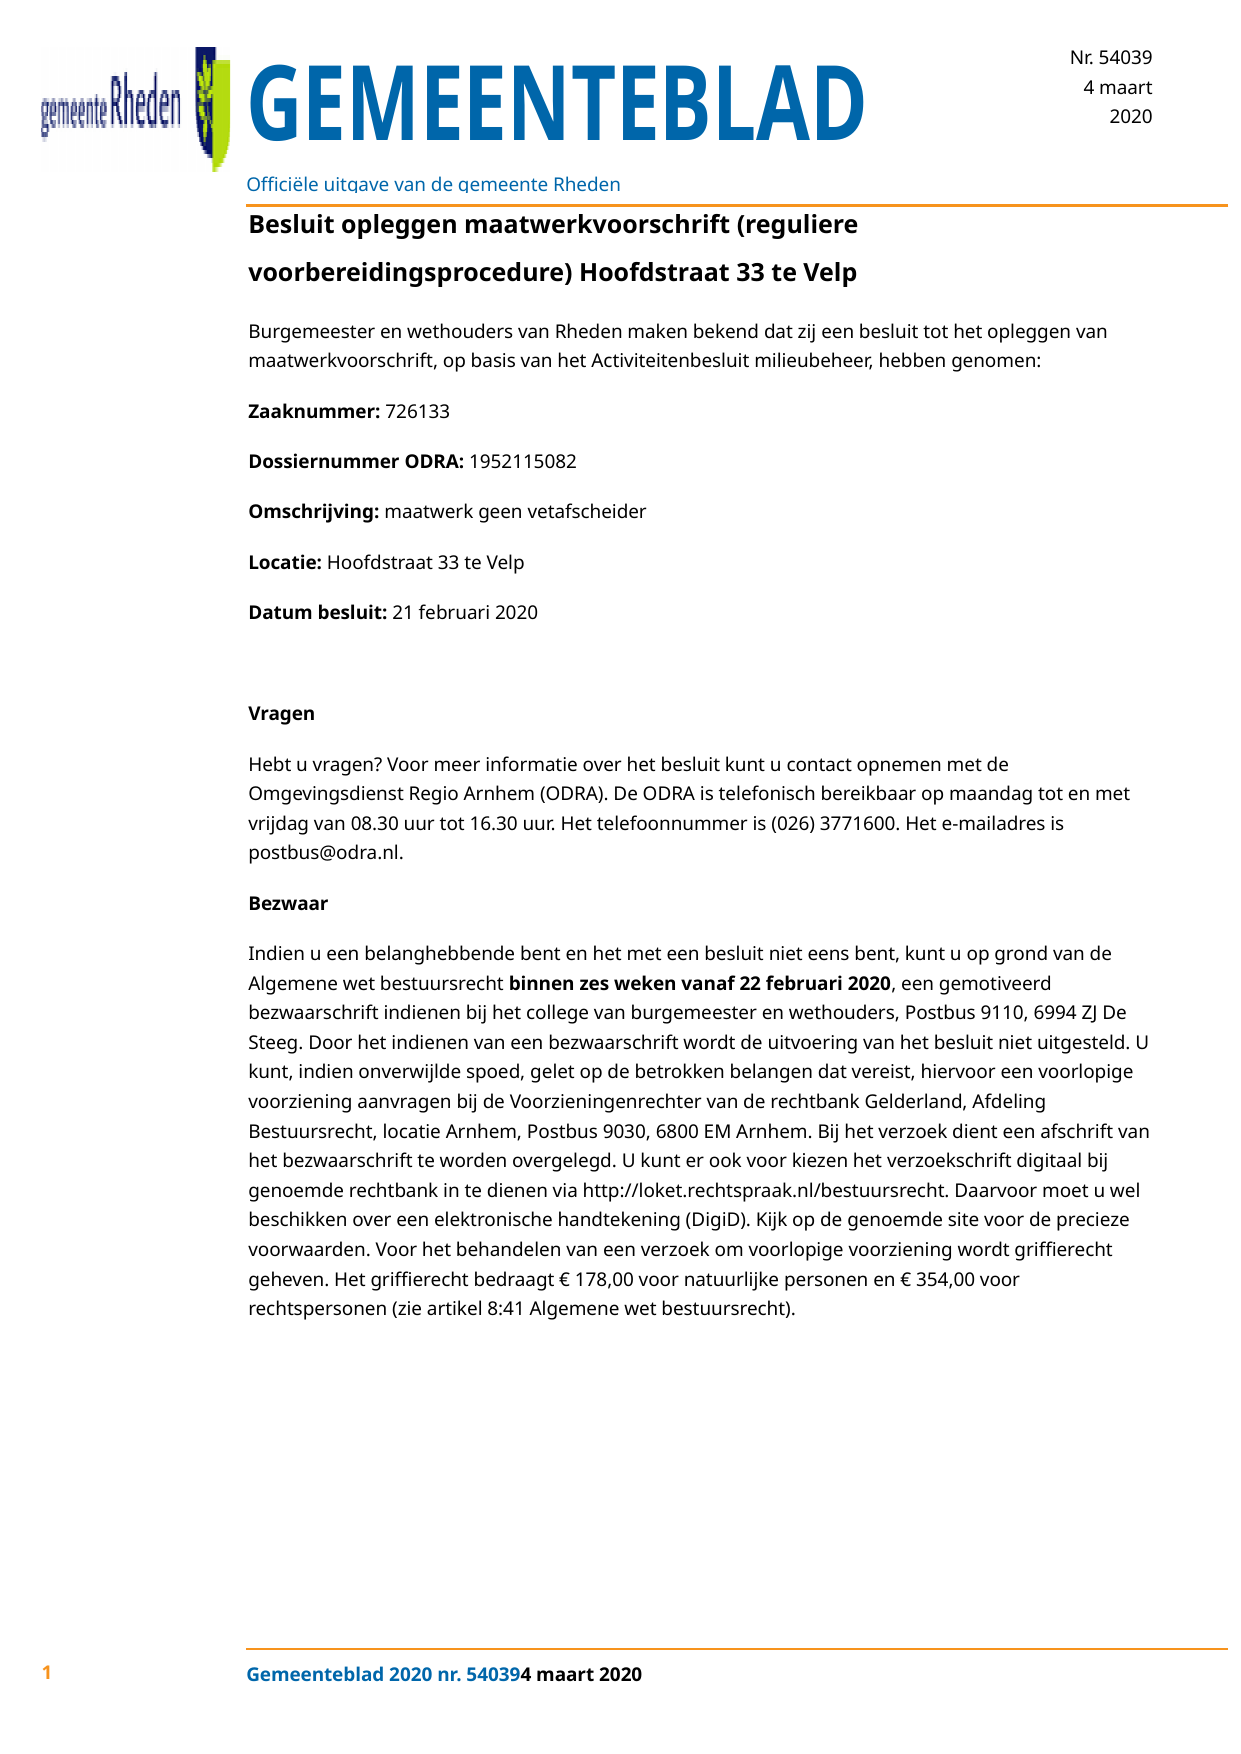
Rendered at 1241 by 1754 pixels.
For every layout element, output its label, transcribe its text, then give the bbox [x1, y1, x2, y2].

text Indien u een belanghebbende bent en het met een besluit niet eens bent, kunt u op grond van de Algemene wet bestuursrecht binnen zes weken vanaf 22 februari 2020, een gemotiveerd bezwaarschrift indienen bij het college van burgemeester en wethouders, Postbus 9110, 6994 ZJ De Steeg. Door het indienen van een bezwaarschrift wordt de uitvoering van het besluit niet uitgesteld. U kunt, indien onverwijlde spoed, gelet op de betrokken belangen dat vereist, hiervoor een voorlopige voorziening aanvragen bij de Voorzieningenrechter van de rechtbank Gelderland, Afdeling Bestuursrecht, locatie Arnhem, Postbus 9030, 6800 EM Arnhem. Bij het verzoek dient een afschrift van het bezwaarschrift te worden overgelegd. U kunt er ook voor kiezen het verzoekschrift digitaal bij genoemde rechtbank in te dienen via http://loket.rechtspraak.nl/bestuursrecht. Daarvoor moet u wel beschikken over een elektronische handtekening (DigiD). Kijk op de genoemde site voor de precieze voorwaarden. Voor het behandelen van een verzoek om voorlopige voorziening wordt griffierecht geheven. Het griffierecht bedraagt € 178,00 voor natuurlijke personen en € 354,00 voor rechtspersonen (zie artikel 8:41 Algemene wet bestuursrecht). [248, 940, 1152, 1321]
text Datum besluit: 21 februari 2020 [248, 599, 1152, 625]
picture [41, 47, 231, 172]
text Bezwaar [248, 890, 1152, 916]
text Vragen [248, 700, 1152, 726]
text Omschrijving: maatwerk geen vetafscheider [248, 499, 1152, 524]
text Burgemeester en wethouders van Rheden maken bekend dat zij een besluit tot het opleggen van maatwerkvoorschrift, op basis van het Activiteitenbesluit milieubeheer, hebben genomen: [248, 318, 1152, 373]
text Besluit opleggen maatwerkvoorschrift (reguliere voorbereidingsprocedure) Hoofdstraat 33 te Velp [248, 207, 1152, 288]
text Dossiernummer ODRA: 1952115082 [248, 448, 1152, 474]
text Locatie: Hoofdstraat 33 te Velp [248, 549, 1152, 575]
text Hebt u vragen? Voor meer informatie over het besluit kunt u contact opnemen met de Omgevingsdienst Regio Arnhem (ODRA). De ODRA is telefonisch bereikbaar op maandag tot en met vrijdag van 08.30 uur tot 16.30 uur. Het telefoonnummer is (026) 3771600. Het e-mailadres is postbus@odra.nl. [248, 751, 1152, 865]
text Zaaknummer: 726133 [248, 398, 1152, 424]
